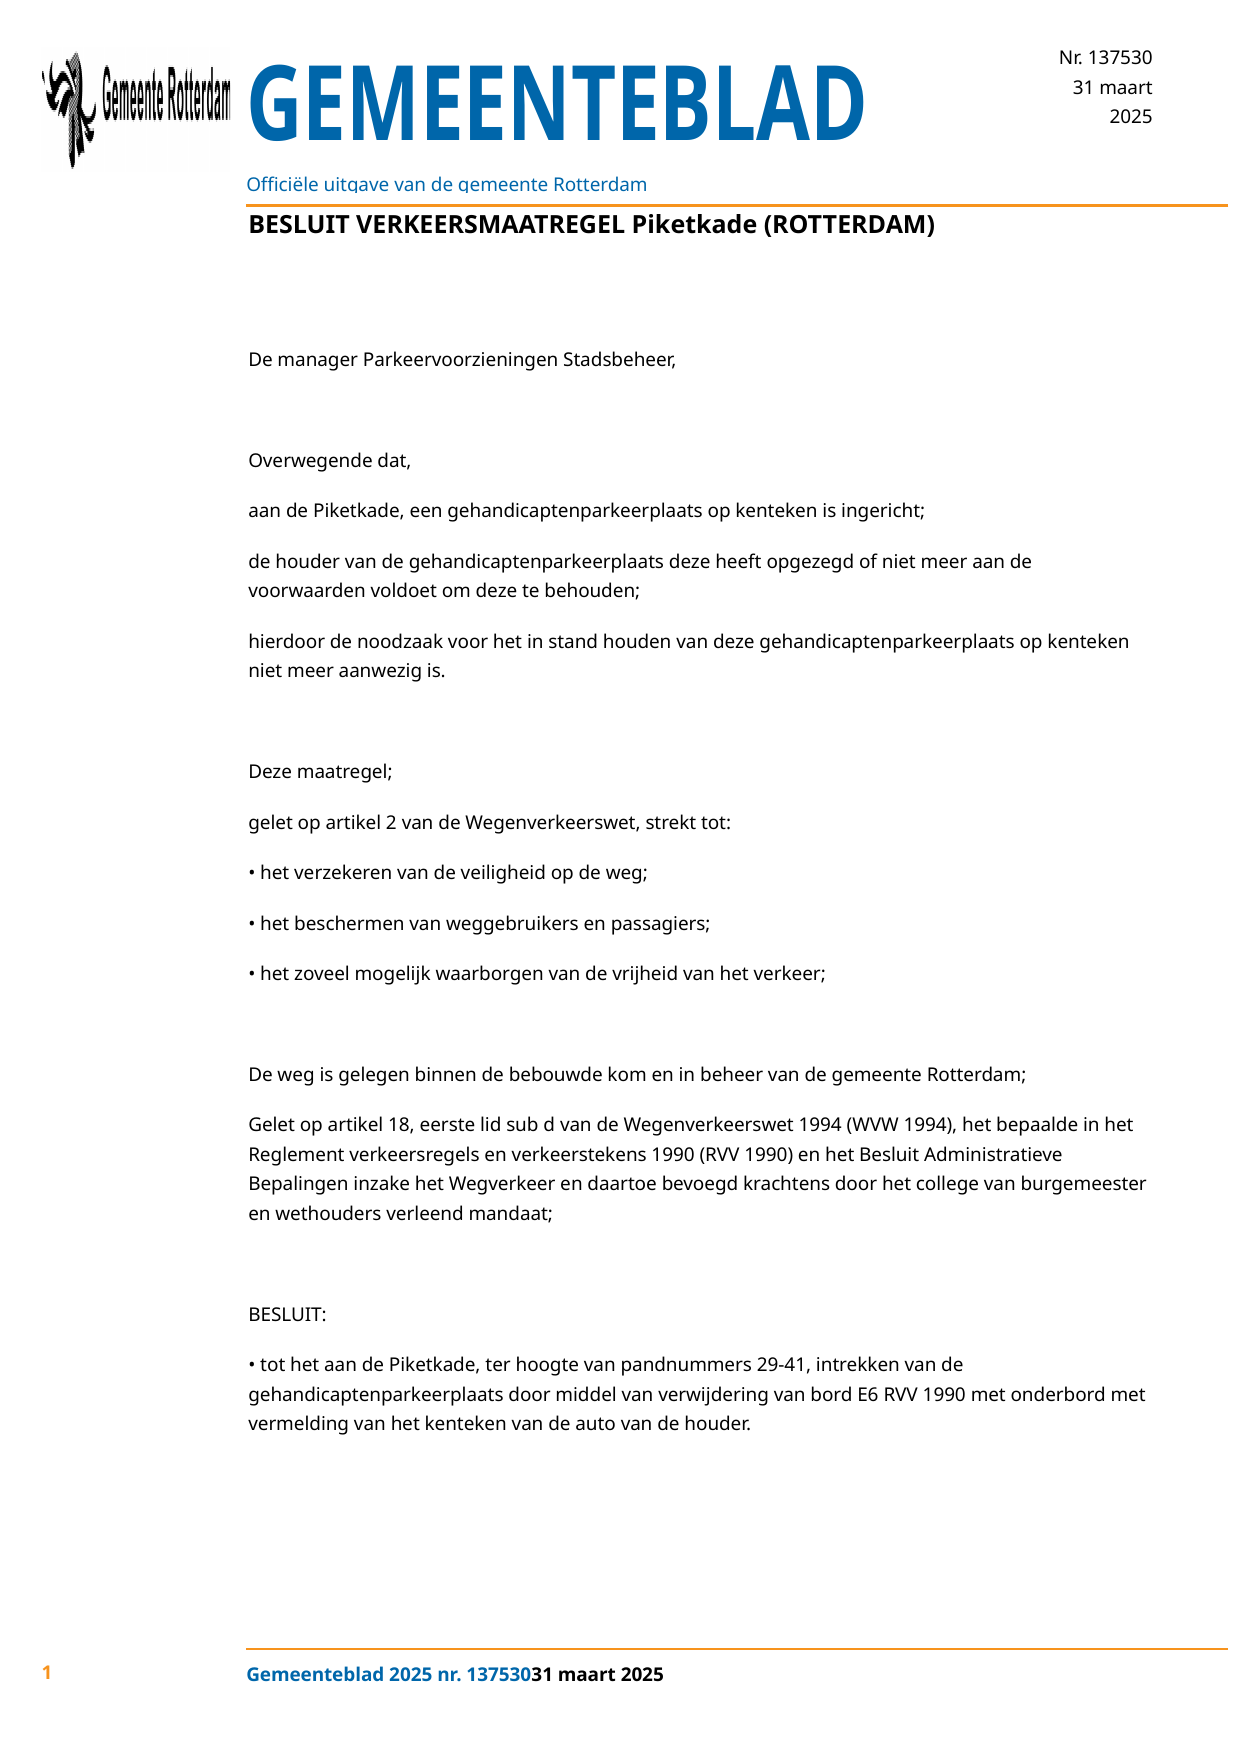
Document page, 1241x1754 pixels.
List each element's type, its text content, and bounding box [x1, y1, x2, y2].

text Deze maatregel; [248, 758, 1152, 784]
picture [41, 47, 231, 172]
text • het verzekeren van de veiligheid op de weg; [248, 859, 1152, 885]
text • het zoveel mogelijk waarborgen van de vrijheid van het verkeer; [248, 960, 1152, 986]
text • tot het aan de Piketkade, ter hoogte van pandnummers 29-41, intrekken van de gehandicaptenparkeerplaats door middel van verwijdering van bord E6 RVV 1990 met onderbord met vermelding van het kenteken van de auto van de houder. [248, 1351, 1152, 1436]
text gelet op artikel 2 van de Wegenverkeerswet, strekt tot: [248, 809, 1152, 835]
text De weg is gelegen binnen de bebouwde kom en in beheer van de gemeente Rotterdam; [248, 1061, 1152, 1087]
text De manager Parkeervoorzieningen Stadsbeheer, [248, 346, 1152, 372]
text • het beschermen van weggebruikers en passagiers; [248, 910, 1152, 936]
text aan de Piketkade, een gehandicaptenparkeerplaats op kenteken is ingericht; [248, 498, 1152, 523]
text BESLUIT VERKEERSMAATREGEL Piketkade (ROTTERDAM) [248, 207, 1152, 241]
text Gelet op artikel 18, eerste lid sub d van de Wegenverkeerswet 1994 (WVW 1994), het bepaalde in het Reglement verkeersregels en verkeerstekens 1990 (RVV 1990) en het Besluit Administratieve Bepalingen inzake het Wegverkeer en daartoe bevoegd krachtens door het college van burgemeester en wethouders verleend mandaat; [248, 1111, 1152, 1226]
text Overwegende dat, [248, 447, 1152, 473]
text de houder van de gehandicaptenparkeerplaats deze heeft opgezegd of niet meer aan de voorwaarden voldoet om deze te behouden; [248, 548, 1152, 603]
text BESLUIT: [248, 1301, 1152, 1327]
text hierdoor de noodzaak voor het in stand houden van deze gehandicaptenparkeerplaats op kenteken niet meer aanwezig is. [248, 628, 1152, 683]
